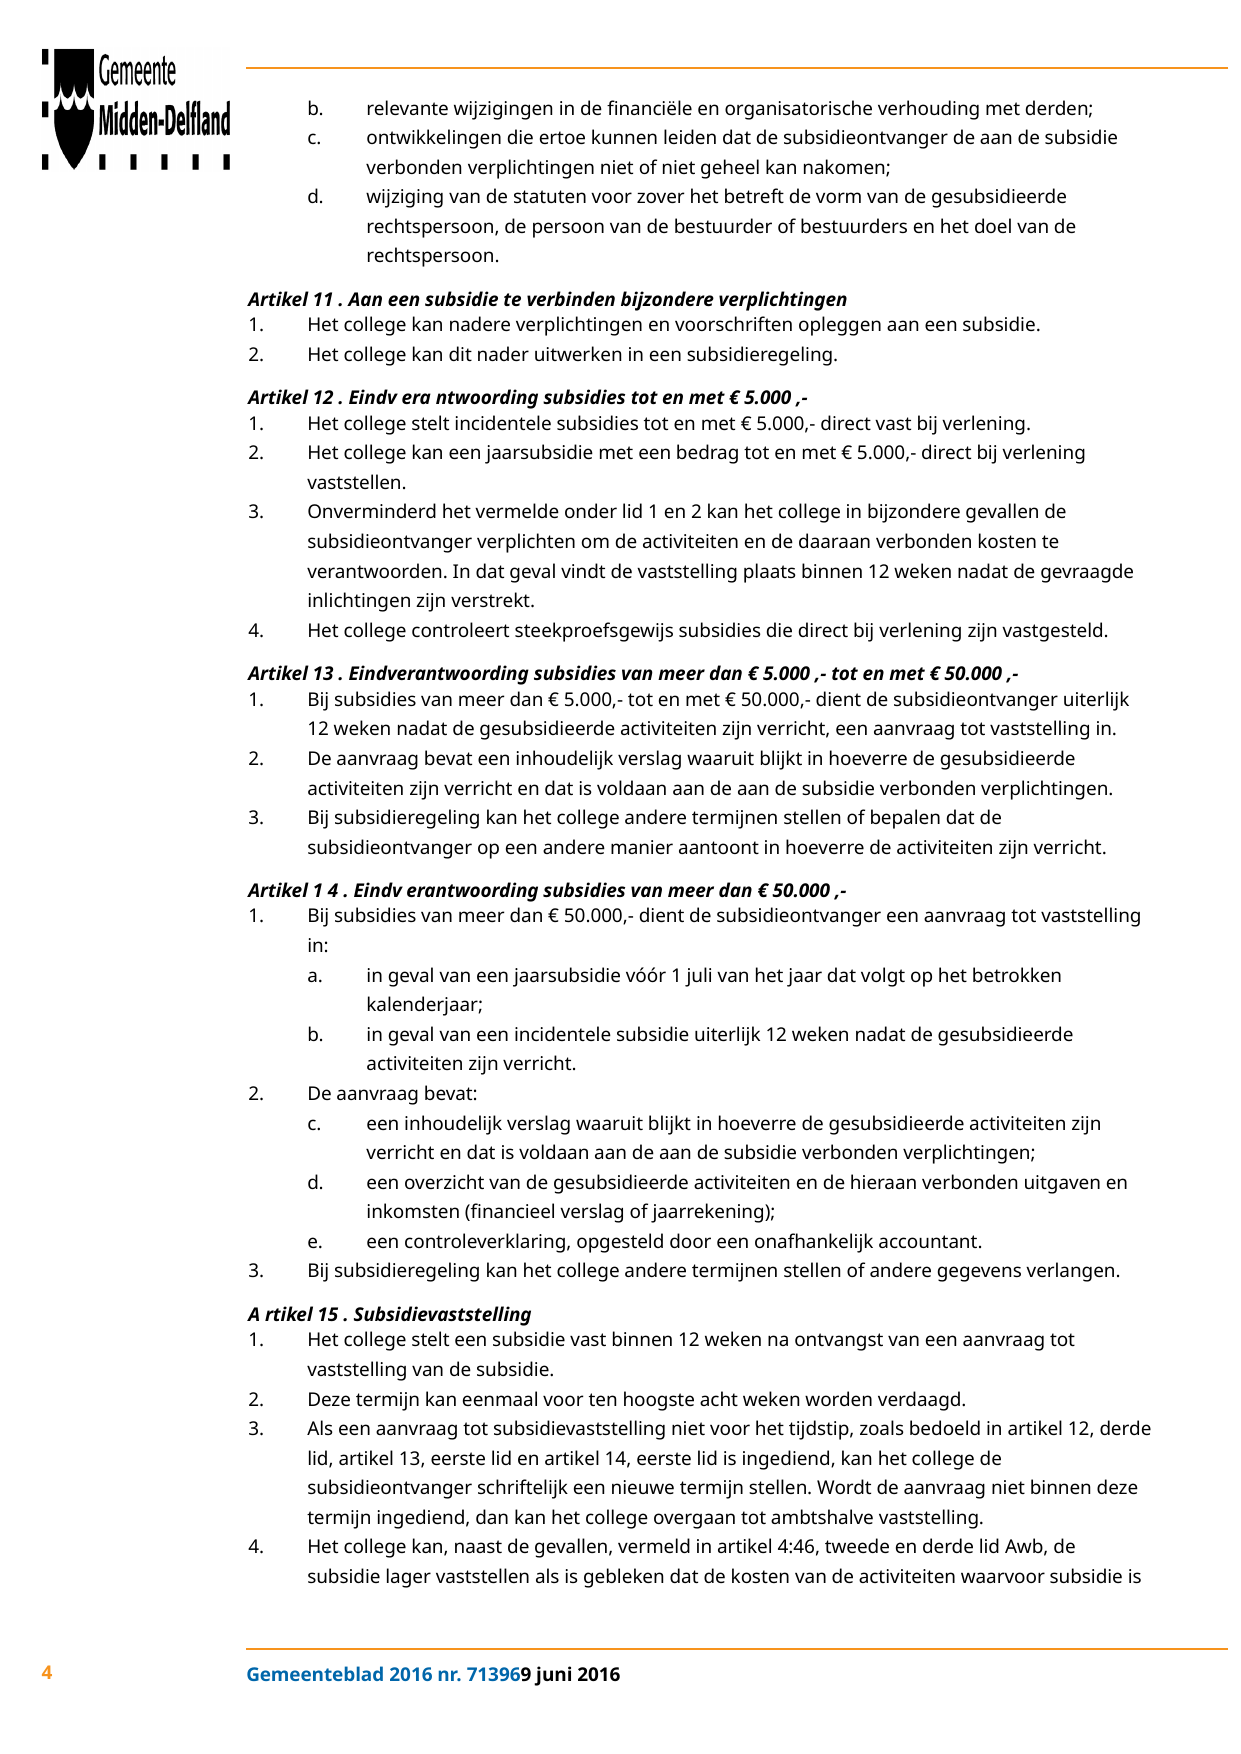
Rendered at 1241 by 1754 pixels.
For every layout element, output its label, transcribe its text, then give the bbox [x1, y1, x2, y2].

list Het college kan, naast de gevallen, vermeld in artikel 4:46, tweede en derde lid Awb, de subsidie lager vaststellen als is gebleken dat de kosten van de activiteiten waarvoor subsidie is [248, 1534, 1152, 1589]
list in geval van een incidentele subsidie uiterlijk 12 weken nadat de gesubsidieerde activiteiten zijn verricht. [307, 1021, 1152, 1076]
list Het college kan een jaarsubsidie met een bedrag tot en met € 5.000,- direct bij verlening vaststellen. [248, 439, 1152, 495]
text Artikel 1 4 . Eindv erantwoording subsidies van meer dan € 50.000 ,- [248, 877, 1152, 903]
picture [41, 47, 231, 172]
text Artikel 11 . Aan een subsidie te verbinden bijzondere verplichtingen [248, 286, 1152, 312]
list Het college stelt incidentele subsidies tot en met € 5.000,- direct vast bij verlening. [248, 410, 1152, 436]
list De aanvraag bevat een inhoudelijk verslag waaruit blijkt in hoeverre de gesubsidieerde activiteiten zijn verricht en dat is voldaan aan de aan de subsidie verbonden verplichtingen. [248, 745, 1152, 800]
list De aanvraag bevat: [248, 1080, 1152, 1106]
text Artikel 13 . Eindverantwoording subsidies van meer dan € 5.000 ,- tot en met € 50.000 ,- [248, 660, 1152, 686]
list Onverminderd het vermelde onder lid 1 en 2 kan het college in bijzondere gevallen de subsidieontvanger verplichten om de activiteiten en de daaraan verbonden kosten te verantwoorden. In dat geval vindt de vaststelling plaats binnen 12 weken nadat de gevraagde inlichtingen zijn verstrekt. [248, 499, 1152, 613]
list een controleverklaring, opgesteld door een onafhankelijk accountant. [307, 1228, 1152, 1254]
list Bij subsidieregeling kan het college andere termijnen stellen of andere gegevens verlangen. [248, 1258, 1152, 1283]
list ontwikkelingen die ertoe kunnen leiden dat de subsidieontvanger de aan de subsidie verbonden verplichtingen niet of niet geheel kan nakomen; [307, 124, 1152, 180]
list Het college stelt een subsidie vast binnen 12 weken na ontvangst van een aanvraag tot vaststelling van de subsidie. [248, 1327, 1152, 1382]
list in geval van een jaarsubsidie vóór 1 juli van het jaar dat volgt op het betrokken kalenderjaar; [307, 962, 1152, 1017]
list relevante wijzigingen in de financiële en organisatorische verhouding met derden; [307, 95, 1152, 121]
list Bij subsidies van meer dan € 50.000,- dient de subsidieontvanger een aanvraag tot vaststelling in: [248, 903, 1152, 958]
list Als een aanvraag tot subsidievaststelling niet voor het tijdstip, zoals bedoeld in artikel 12, derde lid, artikel 13, eerste lid en artikel 14, eerste lid is ingediend, kan het college de subsidieontvanger schriftelijk een nieuwe termijn stellen. Wordt de aanvraag niet binnen deze termijn ingediend, dan kan het college overgaan tot ambtshalve vaststelling. [248, 1415, 1152, 1530]
text Artikel 12 . Eindv era ntwoording subsidies tot en met € 5.000 ,- [248, 384, 1152, 410]
list wijziging van de statuten voor zover het betreft de vorm van de gesubsidieerde rechtspersoon, de persoon van de bestuurder of bestuurders en het doel van de rechtspersoon. [307, 183, 1152, 268]
list Het college kan dit nader uitwerken in een subsidieregeling. [248, 341, 1152, 367]
list Deze termijn kan eenmaal voor ten hoogste acht weken worden verdaagd. [248, 1386, 1152, 1411]
list een overzicht van de gesubsidieerde activiteiten en de hieraan verbonden uitgaven en inkomsten (financieel verslag of jaarrekening); [307, 1169, 1152, 1224]
list Het college controleert steekproefsgewijs subsidies die direct bij verlening zijn vastgesteld. [248, 617, 1152, 643]
list een inhoudelijk verslag waaruit blijkt in hoeverre de gesubsidieerde activiteiten zijn verricht en dat is voldaan aan de aan de subsidie verbonden verplichtingen; [307, 1110, 1152, 1165]
list Bij subsidieregeling kan het college andere termijnen stellen of bepalen dat de subsidieontvanger op een andere manier aantoont in hoeverre de activiteiten zijn verricht. [248, 804, 1152, 859]
list Het college kan nadere verplichtingen en voorschriften opleggen aan een subsidie. [248, 312, 1152, 337]
list Bij subsidies van meer dan € 5.000,- tot en met € 50.000,- dient de subsidieontvanger uiterlijk 12 weken nadat de gesubsidieerde activiteiten zijn verricht, een aanvraag tot vaststelling in. [248, 686, 1152, 741]
text A rtikel 15 . Subsidievaststelling [248, 1301, 1152, 1327]
